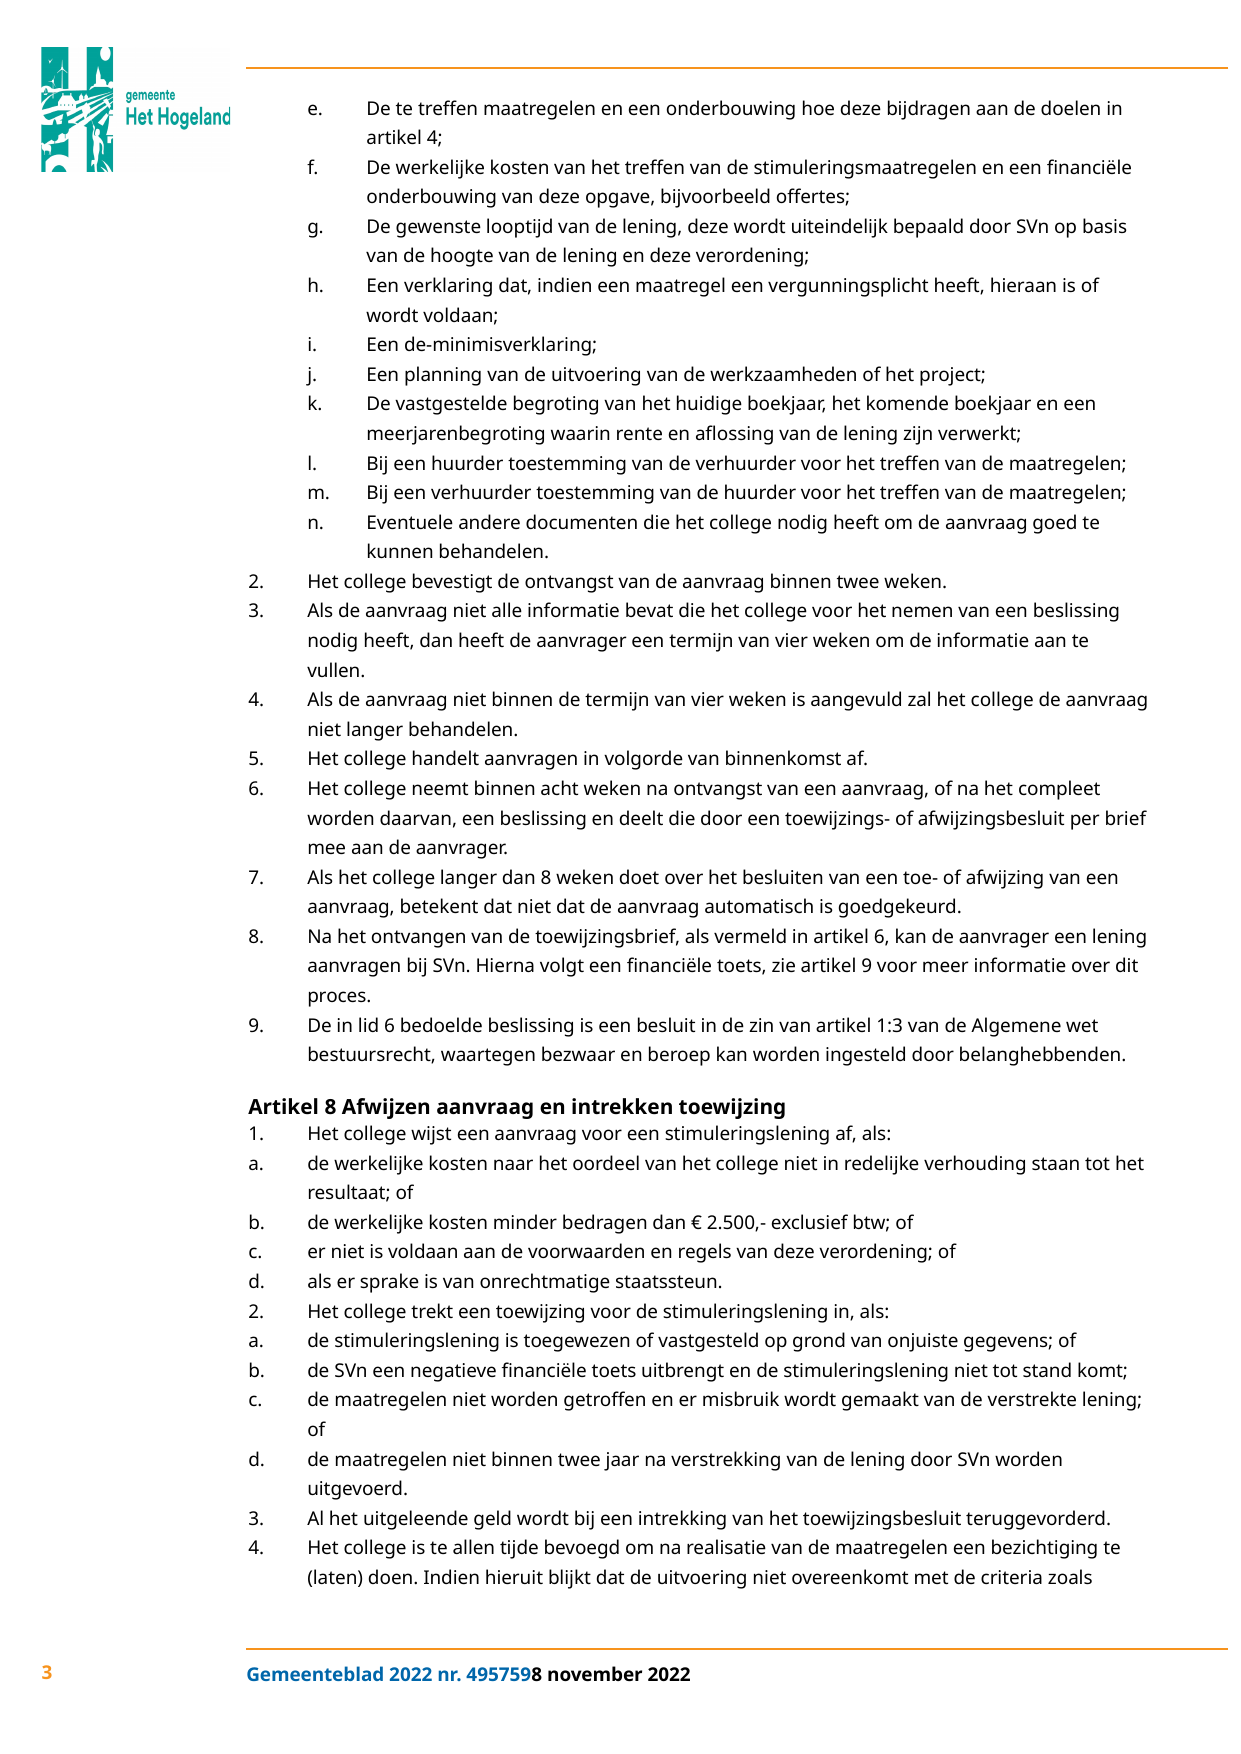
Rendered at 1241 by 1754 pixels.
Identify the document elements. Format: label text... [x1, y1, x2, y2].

list Het college wijst een aanvraag voor een stimuleringslening af, als: [248, 1120, 1152, 1146]
list de werkelijke kosten minder bedragen dan € 2.500,- exclusief btw; of [248, 1209, 1152, 1235]
list Als de aanvraag niet binnen de termijn van vier weken is aangevuld zal het college de aanvraag niet langer behandelen. [248, 686, 1152, 742]
list de maatregelen niet worden getroffen en er misbruik wordt gemaakt van de verstrekte lening; of [248, 1387, 1152, 1442]
list De te treffen maatregelen en een onderbouwing hoe deze bijdragen aan de doelen in artikel 4; [307, 95, 1152, 150]
list De gewenste looptijd van de lening, deze wordt uiteindelijk bepaald door SVn op basis van de hoogte van de lening en deze verordening; [307, 213, 1152, 268]
list Bij een verhuurder toestemming van de huurder voor het treffen van de maatregelen; [307, 479, 1152, 505]
list Een de-minimisverklaring; [307, 331, 1152, 357]
list Eventuele andere documenten die het college nodig heeft om de aanvraag goed te kunnen behandelen. [307, 509, 1152, 564]
list de werkelijke kosten naar het oordeel van het college niet in redelijke verhouding staan tot het resultaat; of [248, 1150, 1152, 1205]
list de maatregelen niet binnen twee jaar na verstrekking van de lening door SVn worden uitgevoerd. [248, 1446, 1152, 1501]
list als er sprake is van onrechtmatige staatssteun. [248, 1268, 1152, 1294]
text Artikel 8 Afwijzen aanvraag en intrekken toewijzing [248, 1092, 1152, 1120]
list de SVn een negatieve financiële toets uitbrengt en de stimuleringslening niet tot stand komt; [248, 1357, 1152, 1383]
list Een verklaring dat, indien een maatregel een vergunningsplicht heeft, hieraan is of wordt voldaan; [307, 272, 1152, 328]
list er niet is voldaan aan de voorwaarden en regels van deze verordening; of [248, 1239, 1152, 1264]
list de stimuleringslening is toegewezen of vastgesteld op grond van onjuiste gegevens; of [248, 1327, 1152, 1353]
list Het college trekt een toewijzing voor de stimuleringslening in, als: [248, 1298, 1152, 1323]
list Als de aanvraag niet alle informatie bevat die het college voor het nemen van een beslissing nodig heeft, dan heeft de aanvrager een termijn van vier weken om de informatie aan te vullen. [248, 598, 1152, 683]
list Het college neemt binnen acht weken na ontvangst van een aanvraag, of na het compleet worden daarvan, een beslissing en deelt die door een toewijzings- of afwijzingsbesluit per brief mee aan de aanvrager. [248, 775, 1152, 860]
list Een planning van de uitvoering van de werkzaamheden of het project; [307, 361, 1152, 387]
list Na het ontvangen van de toewijzingsbrief, als vermeld in artikel 6, kan de aanvrager een lening aanvragen bij SVn. Hierna volgt een financiële toets, zie artikel 9 voor meer informatie over dit proces. [248, 923, 1152, 1008]
list Het college is te allen tijde bevoegd om na realisatie van de maatregelen een bezichtiging te (laten) doen. Indien hieruit blijkt dat de uitvoering niet overeenkomt met de criteria zoals [248, 1534, 1152, 1590]
list Al het uitgeleende geld wordt bij een intrekking van het toewijzingsbesluit teruggevorderd. [248, 1505, 1152, 1531]
list Het college handelt aanvragen in volgorde van binnenkomst af. [248, 746, 1152, 771]
picture [41, 47, 231, 172]
list Bij een huurder toestemming van de verhuurder voor het treffen van de maatregelen; [307, 450, 1152, 476]
list Het college bevestigt de ontvangst van de aanvraag binnen twee weken. [248, 568, 1152, 594]
list De vastgestelde begroting van het huidige boekjaar, het komende boekjaar en een meerjarenbegroting waarin rente en aflossing van de lening zijn verwerkt; [307, 391, 1152, 446]
list De in lid 6 bedoelde beslissing is een besluit in de zin van artikel 1:3 van de Algemene wet bestuursrecht, waartegen bezwaar en beroep kan worden ingesteld door belanghebbenden. [248, 1012, 1152, 1067]
list De werkelijke kosten van het treffen van de stimuleringsmaatregelen en een financiële onderbouwing van deze opgave, bijvoorbeeld offertes; [307, 154, 1152, 209]
list Als het college langer dan 8 weken doet over het besluiten van een toe- of afwijzing van een aanvraag, betekent dat niet dat de aanvraag automatisch is goedgekeurd. [248, 864, 1152, 919]
